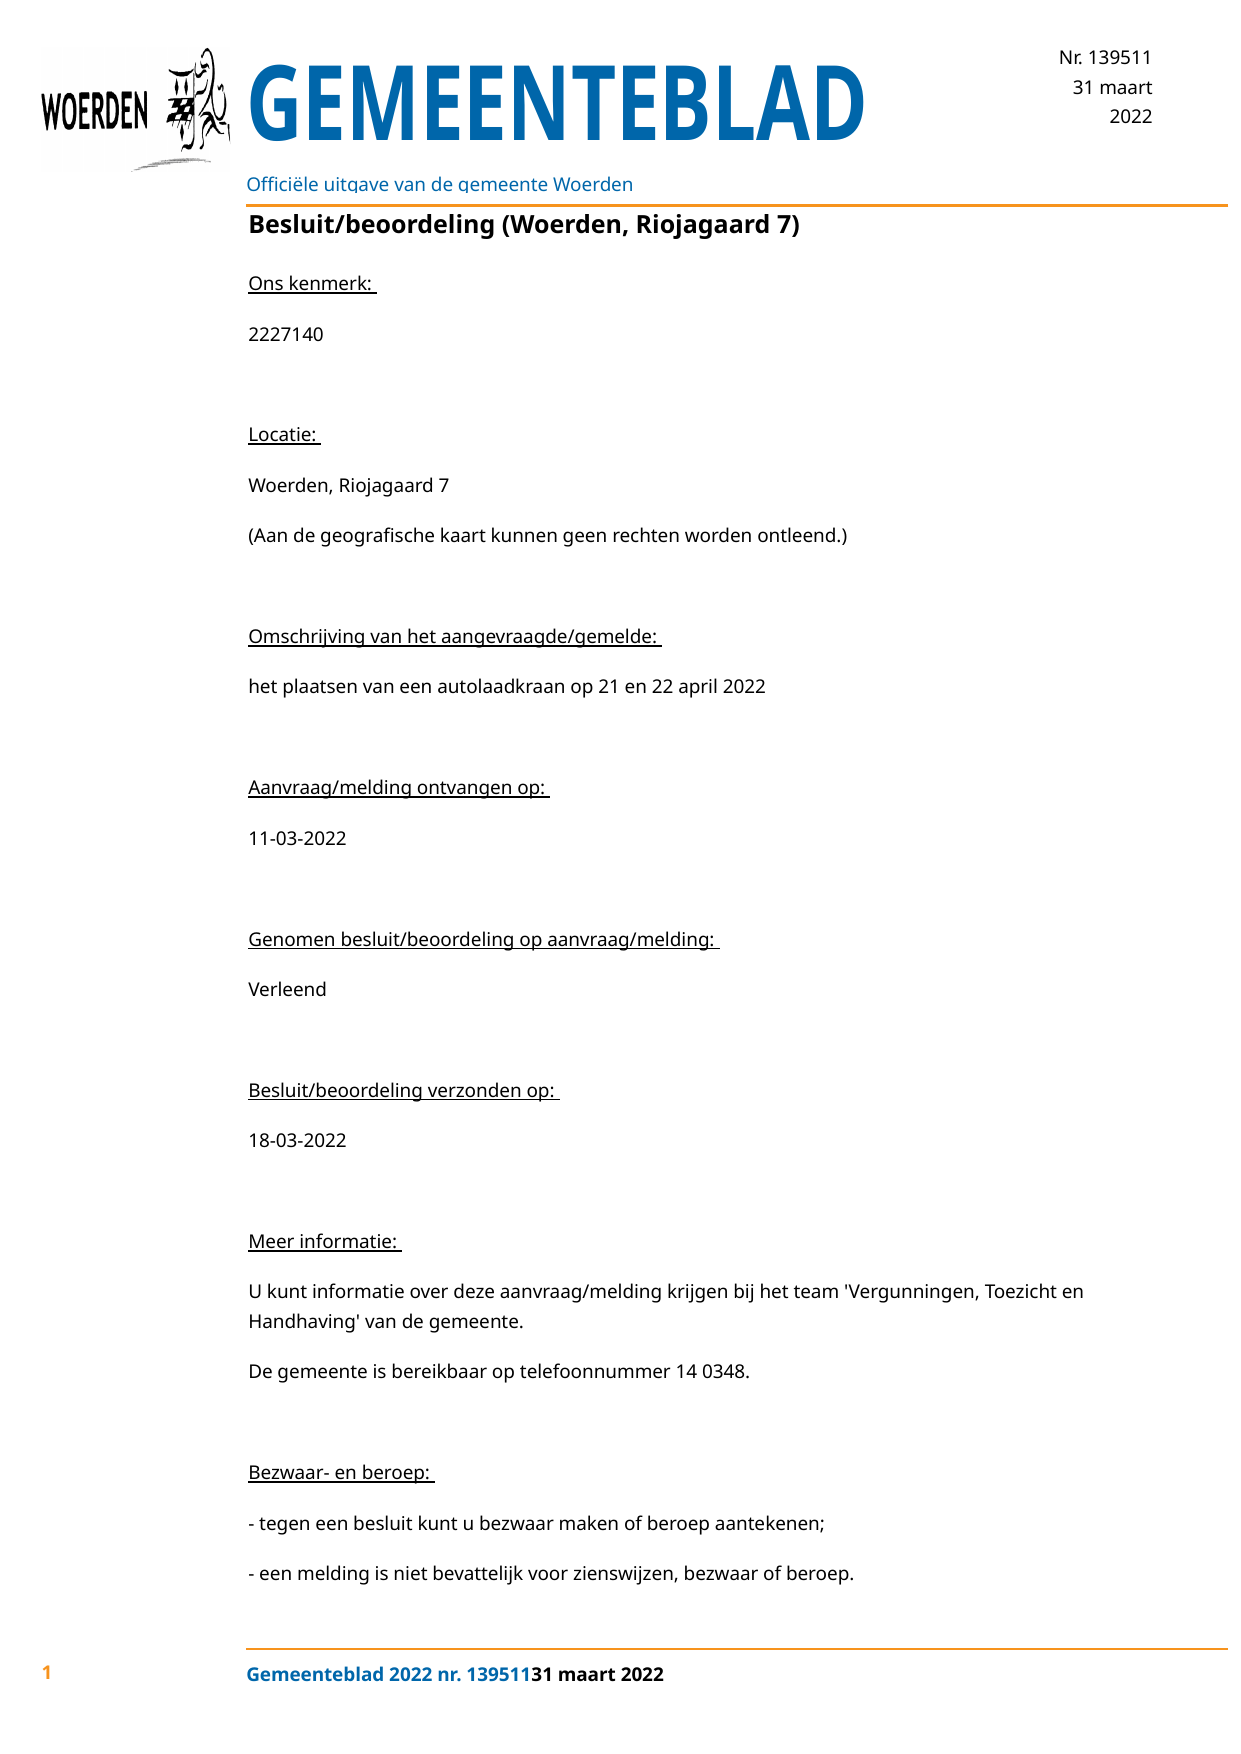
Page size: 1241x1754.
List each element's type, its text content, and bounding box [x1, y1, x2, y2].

text U kunt informatie over deze aanvraag/melding krijgen bij het team 'Vergunningen, Toezicht en Handhaving' van de gemeente. [248, 1279, 1152, 1334]
text 2227140 [248, 321, 1152, 346]
text Locatie: [248, 422, 1152, 447]
text Verleend [248, 976, 1152, 1002]
picture [41, 47, 231, 172]
text Besluit/beoordeling verzonden op: [248, 1077, 1152, 1103]
text Aanvraag/melding ontvangen op: [248, 774, 1152, 800]
text Meer informatie: [248, 1228, 1152, 1254]
text Woerden, Riojagaard 7 [248, 472, 1152, 498]
text - een melding is niet bevattelijk voor zienswijzen, bezwaar of beroep. [248, 1560, 1152, 1586]
text - tegen een besluit kunt u bezwaar maken of beroep aantekenen; [248, 1510, 1152, 1536]
text (Aan de geografische kaart kunnen geen rechten worden ontleend.) [248, 522, 1152, 548]
text Ons kenmerk: [248, 270, 1152, 296]
text Omschrijving van het aangevraagde/gemelde: [248, 623, 1152, 649]
text 18-03-2022 [248, 1127, 1152, 1153]
text het plaatsen van een autolaadkraan op 21 en 22 april 2022 [248, 674, 1152, 699]
text 11-03-2022 [248, 825, 1152, 851]
text Bezwaar- en beroep: [248, 1459, 1152, 1485]
text De gemeente is bereikbaar op telefoonnummer 14 0348. [248, 1359, 1152, 1384]
text Besluit/beoordeling (Woerden, Riojagaard 7) [248, 207, 1152, 241]
text Genomen besluit/beoordeling op aanvraag/melding: [248, 926, 1152, 951]
